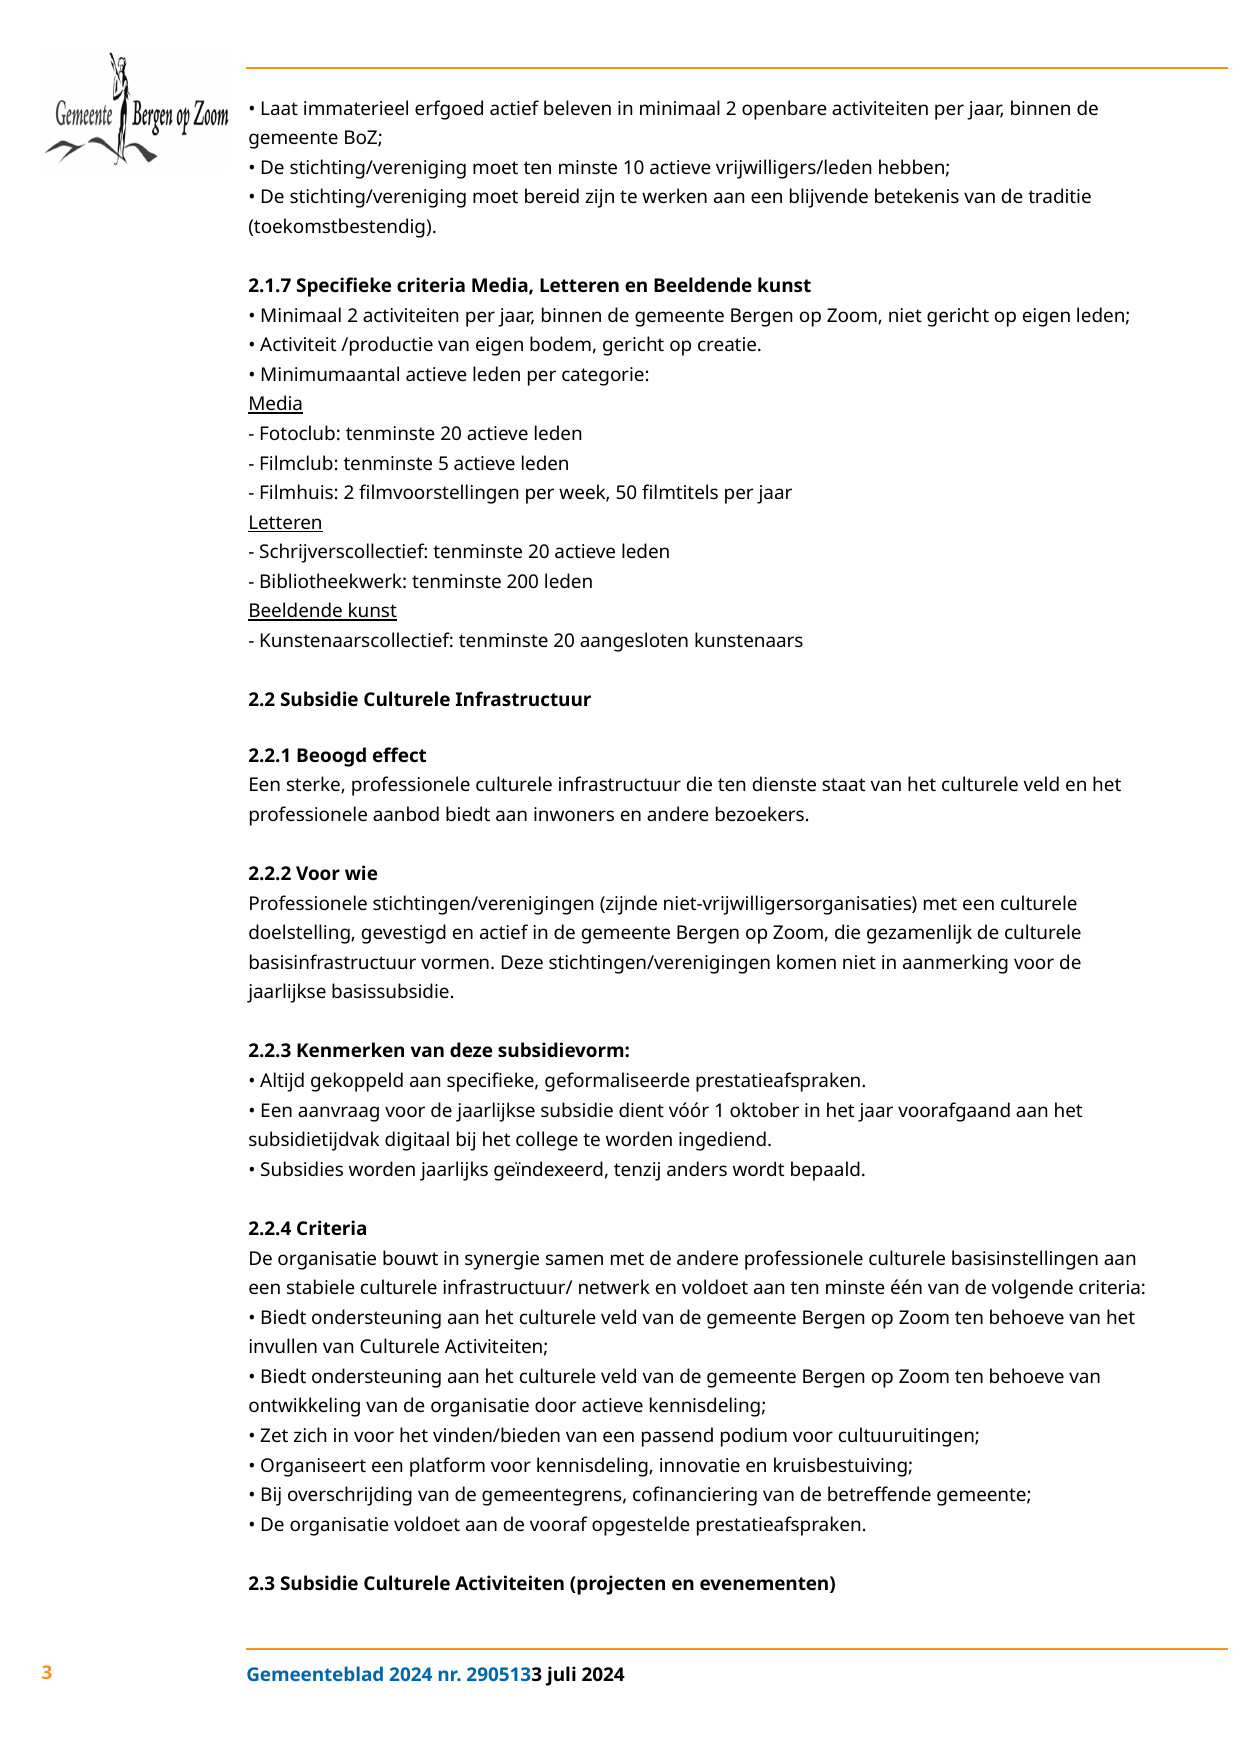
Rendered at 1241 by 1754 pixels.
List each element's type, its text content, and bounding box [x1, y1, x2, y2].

text • Een aanvraag voor de jaarlijkse subsidie dient vóór 1 oktober in het jaar voorafgaand aan het subsidietijdvak digitaal bij het college te worden ingediend. [248, 1097, 1152, 1152]
text 2.2.4 Criteria [248, 1215, 1152, 1241]
text • Bij overschrijding van de gemeentegrens, cofinanciering van de betreffende gemeente; [248, 1481, 1152, 1507]
text 2.2.2 Voor wie [248, 860, 1152, 886]
text 2.2 Subsidie Culturele Infrastructuur [248, 686, 1152, 712]
text - Filmhuis: 2 filmvoorstellingen per week, 50 filmtitels per jaar [248, 479, 1152, 505]
picture [41, 47, 231, 172]
text Beeldende kunst [248, 598, 1152, 623]
text Een sterke, professionele culturele infrastructuur die ten dienste staat van het culturele veld en het professionele aanbod biedt aan inwoners en andere bezoekers. [248, 771, 1152, 827]
text • Organiseert een platform voor kennisdeling, innovatie en kruisbestuiving; [248, 1452, 1152, 1477]
text 2.3 Subsidie Culturele Activiteiten (projecten en evenementen) [248, 1570, 1152, 1596]
text • Biedt ondersteuning aan het culturele veld van de gemeente Bergen op Zoom ten behoeve van ontwikkeling van de organisatie door actieve kennisdeling; [248, 1363, 1152, 1418]
text • Activiteit /productie van eigen bodem, gericht op creatie. [248, 331, 1152, 357]
text - Schrijverscollectief: tenminste 20 actieve leden [248, 538, 1152, 564]
text • De stichting/vereniging moet bereid zijn te werken aan een blijvende betekenis van de traditie (toekomstbestendig). [248, 183, 1152, 239]
text - Bibliotheekwerk: tenminste 200 leden [248, 568, 1152, 594]
text • Minimaal 2 activiteiten per jaar, binnen de gemeente Bergen op Zoom, niet gericht op eigen leden; [248, 302, 1152, 328]
text De organisatie bouwt in synergie samen met de andere professionele culturele basisinstellingen aan een stabiele culturele infrastructuur/ netwerk en voldoet aan ten minste één van de volgende criteria: [248, 1245, 1152, 1300]
text • Laat immaterieel erfgoed actief beleven in minimaal 2 openbare activiteiten per jaar, binnen de gemeente BoZ; [248, 95, 1152, 150]
text - Kunstenaarscollectief: tenminste 20 aangesloten kunstenaars [248, 627, 1152, 653]
text • De stichting/vereniging moet ten minste 10 actieve vrijwilligers/leden hebben; [248, 154, 1152, 180]
text • Altijd gekoppeld aan specifieke, geformaliseerde prestatieafspraken. [248, 1067, 1152, 1093]
text • Biedt ondersteuning aan het culturele veld van de gemeente Bergen op Zoom ten behoeve van het invullen van Culturele Activiteiten; [248, 1304, 1152, 1359]
text 2.2.3 Kenmerken van deze subsidievorm: [248, 1038, 1152, 1063]
text 2.1.7 Specifieke criteria Media, Letteren en Beeldende kunst [248, 272, 1152, 298]
text Media [248, 391, 1152, 416]
text • Minimumaantal actieve leden per categorie: [248, 361, 1152, 387]
text Letteren [248, 509, 1152, 535]
text • De organisatie voldoet aan de vooraf opgestelde prestatieafspraken. [248, 1511, 1152, 1537]
text • Zet zich in voor het vinden/bieden van een passend podium voor cultuuruitingen; [248, 1422, 1152, 1448]
text • Subsidies worden jaarlijks geïndexeerd, tenzij anders wordt bepaald. [248, 1156, 1152, 1182]
text - Filmclub: tenminste 5 actieve leden [248, 450, 1152, 476]
text - Fotoclub: tenminste 20 actieve leden [248, 420, 1152, 446]
text 2.2.1 Beoogd effect [248, 742, 1152, 767]
text Professionele stichtingen/verenigingen (zijnde niet-vrijwilligersorganisaties) met een culturele doelstelling, gevestigd en actief in de gemeente Bergen op Zoom, die gezamenlijk de culturele basisinfrastructuur vormen. Deze stichtingen/verenigingen komen niet in aanmerking voor de jaarlijkse basissubsidie. [248, 890, 1152, 1004]
